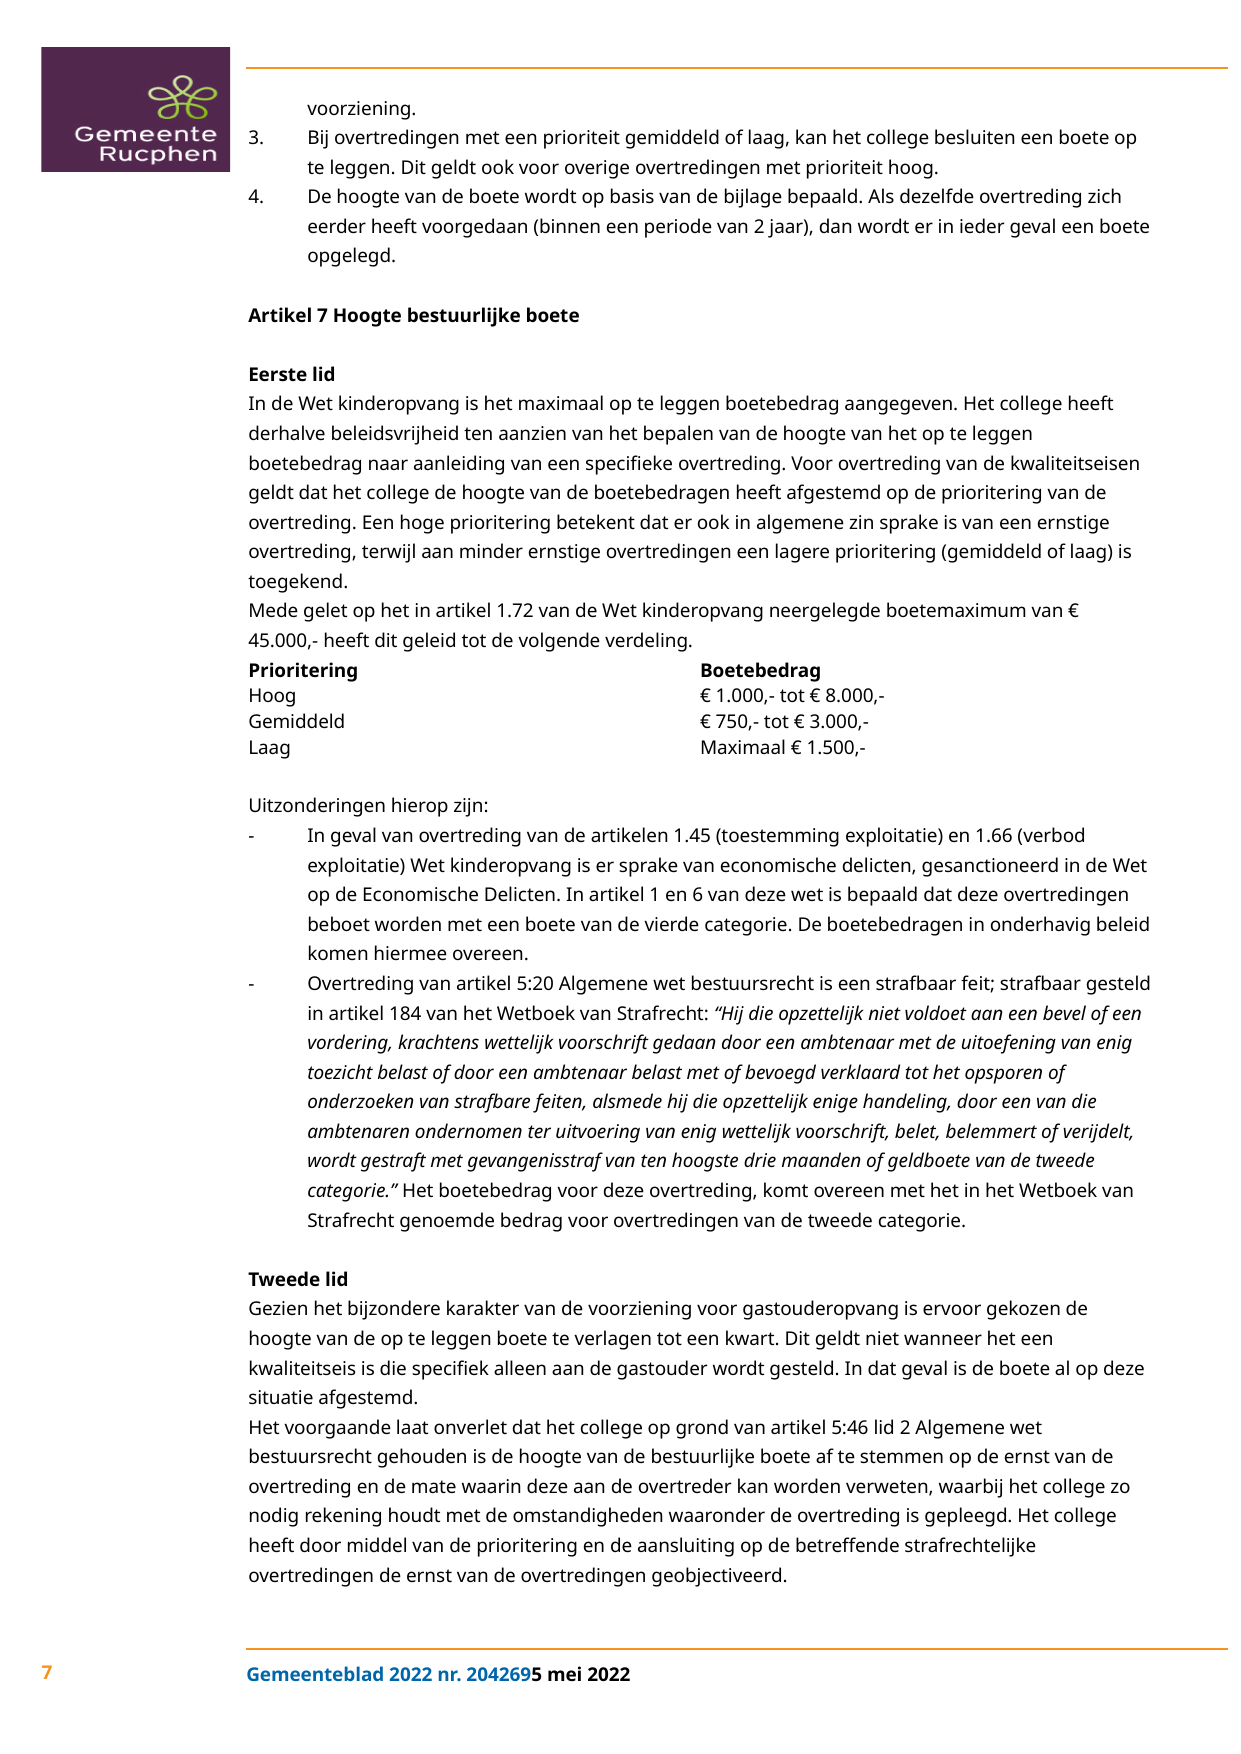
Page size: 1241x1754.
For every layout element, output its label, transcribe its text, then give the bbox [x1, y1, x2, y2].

list In geval van overtreding van de artikelen 1.45 (toestemming exploitatie) en 1.66 (verbod exploitatie) Wet kinderopvang is er sprake van economische delicten, gesanctioneerd in de Wet op de Economische Delicten. In artikel 1 en 6 van deze wet is bepaald dat deze overtredingen beboet worden met een boete van de vierde categorie. De boetebedragen in onderhavig beleid komen hiermee overeen. [248, 822, 1152, 966]
text Artikel 7 Hoogte bestuurlijke boete [248, 302, 1152, 328]
text Het voorgaande laat onverlet dat het college op grond van artikel 5:46 lid 2 Algemene wet bestuursrecht gehouden is de hoogte van de bestuurlijke boete af te stemmen op de ernst van de overtreding en de mate waarin deze aan de overtreder kan worden verweten, waarbij het college zo nodig rekening houdt met de omstandigheden waaronder de overtreding is gepleegd. Het college heeft door middel van de prioritering en de aansluiting op de betreffende strafrechtelijke overtredingen de ernst van de overtredingen geobjectiveerd. [248, 1414, 1152, 1588]
table_cell Gemiddeld [248, 709, 700, 734]
table_cell Maximaal € 1.500,- [700, 734, 1152, 760]
table_cell Hoog [248, 683, 700, 708]
text In de Wet kinderopvang is het maximaal op te leggen boetebedrag aangegeven. Het college heeft derhalve beleidsvrijheid ten aanzien van het bepalen van de hoogte van het op te leggen boetebedrag naar aanleiding van een specifieke overtreding. Voor overtreding van de kwaliteitseisen geldt dat het college de hoogte van de boetebedragen heeft afgestemd op de prioritering van de overtreding. Een hoge prioritering betekent dat er ook in algemene zin sprake is van een ernstige overtreding, terwijl aan minder ernstige overtredingen een lagere prioritering (gemiddeld of laag) is toegekend. [248, 391, 1152, 594]
table_cell € 750,- tot € 3.000,- [700, 709, 1152, 734]
picture [41, 47, 231, 172]
list Overtreding van artikel 5:20 Algemene wet bestuursrecht is een strafbaar feit; strafbaar gesteld in artikel 184 van het Wetboek van Strafrecht: “Hij die opzettelijk niet voldoet aan een bevel of een vordering, krachtens wettelijk voorschrift gedaan door een ambtenaar met de uitoefening van enig toezicht belast of door een ambtenaar belast met of bevoegd verklaard tot het opsporen of onderzoeken van strafbare feiten, alsmede hij die opzettelijk enige handeling, door een van die ambtenaren ondernomen ter uitvoering van enig wettelijk voorschrift, belet, belemmert of verijdelt, wordt gestraft met gevangenisstraf van ten hoogste drie maanden of geldboete van de tweede categorie.” Het boetebedrag voor deze overtreding, komt overeen met het in het Wetboek van Strafrecht genoemde bedrag voor overtredingen van de tweede categorie. [248, 970, 1152, 1233]
text Gezien het bijzondere karakter van de voorziening voor gastouderopvang is ervoor gekozen de hoogte van de op te leggen boete te verlagen tot een kwart. Dit geldt niet wanneer het een kwaliteitseis is die specifiek alleen aan de gastouder wordt gesteld. In dat geval is de boete al op deze situatie afgestemd. [248, 1296, 1152, 1410]
list De hoogte van de boete wordt op basis van de bijlage bepaald. Als dezelfde overtreding zich eerder heeft voorgedaan (binnen een periode van 2 jaar), dan wordt er in ieder geval een boete opgelegd. [248, 183, 1152, 268]
table_cell € 1.000,- tot € 8.000,- [700, 683, 1152, 708]
table_header Boetebedrag [700, 657, 1152, 683]
text Uitzonderingen hierop zijn: [248, 793, 1152, 818]
text Mede gelet op het in artikel 1.72 van de Wet kinderopvang neergelegde boetemaximum van € 45.000,- heeft dit geleid tot de volgende verdeling. [248, 598, 1152, 653]
table_header Prioritering [248, 657, 700, 683]
text Tweede lid [248, 1266, 1152, 1292]
text Eerste lid [248, 361, 1152, 387]
list voorziening. [248, 95, 1152, 121]
table_cell Laag [248, 734, 700, 760]
list Bij overtredingen met een prioriteit gemiddeld of laag, kan het college besluiten een boete op te leggen. Dit geldt ook voor overige overtredingen met prioriteit hoog. [248, 124, 1152, 180]
